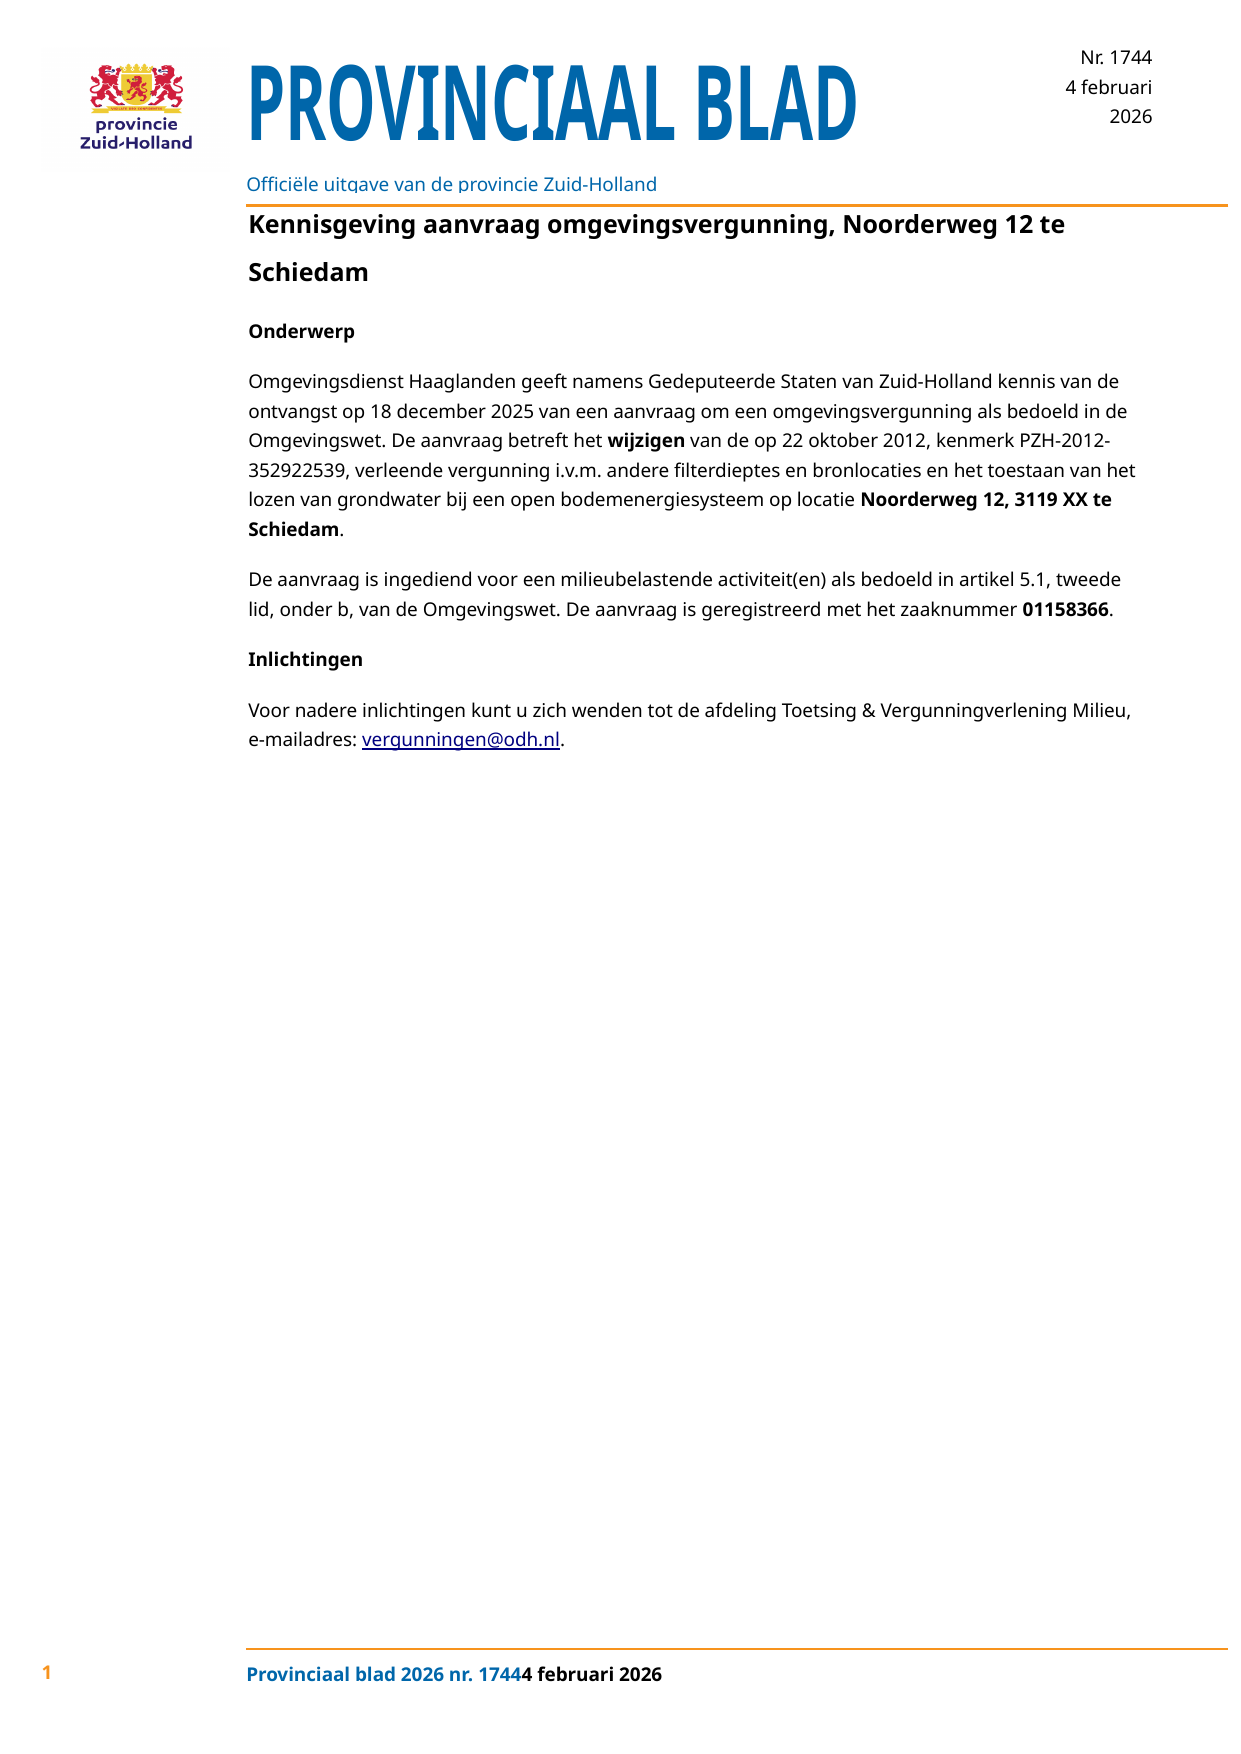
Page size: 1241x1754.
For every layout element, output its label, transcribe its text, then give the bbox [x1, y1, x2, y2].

text Kennisgeving aanvraag omgevingsvergunning, Noorderweg 12 te Schiedam [248, 207, 1152, 288]
text Omgevingsdienst Haaglanden geeft namens Gedeputeerde Staten van Zuid-Holland kennis van de ontvangst op 18 december 2025 van een aanvraag om een omgevingsvergunning als bedoeld in de Omgevingswet. De aanvraag betreft het wijzigen van de op 22 oktober 2012, kenmerk PZH-2012-352922539, verleende vergunning i.v.m. andere filterdieptes en bronlocaties en het toestaan van het lozen van grondwater bij een open bodemenergiesysteem op locatie Noorderweg 12, 3119 XX te Schiedam. [248, 368, 1152, 542]
text De aanvraag is ingediend voor een milieubelastende activiteit(en) als bedoeld in artikel 5.1, tweede lid, onder b, van de Omgevingswet. De aanvraag is geregistreerd met het zaaknummer 01158366. [248, 567, 1152, 622]
picture [41, 47, 231, 172]
text Inlichtingen [248, 647, 1152, 672]
text Onderwerp [248, 318, 1152, 344]
text Voor nadere inlichtingen kunt u zich wenden tot de afdeling Toetsing & Vergunningverlening Milieu, e-mailadres: vergunningen@odh.nl. [248, 697, 1152, 752]
